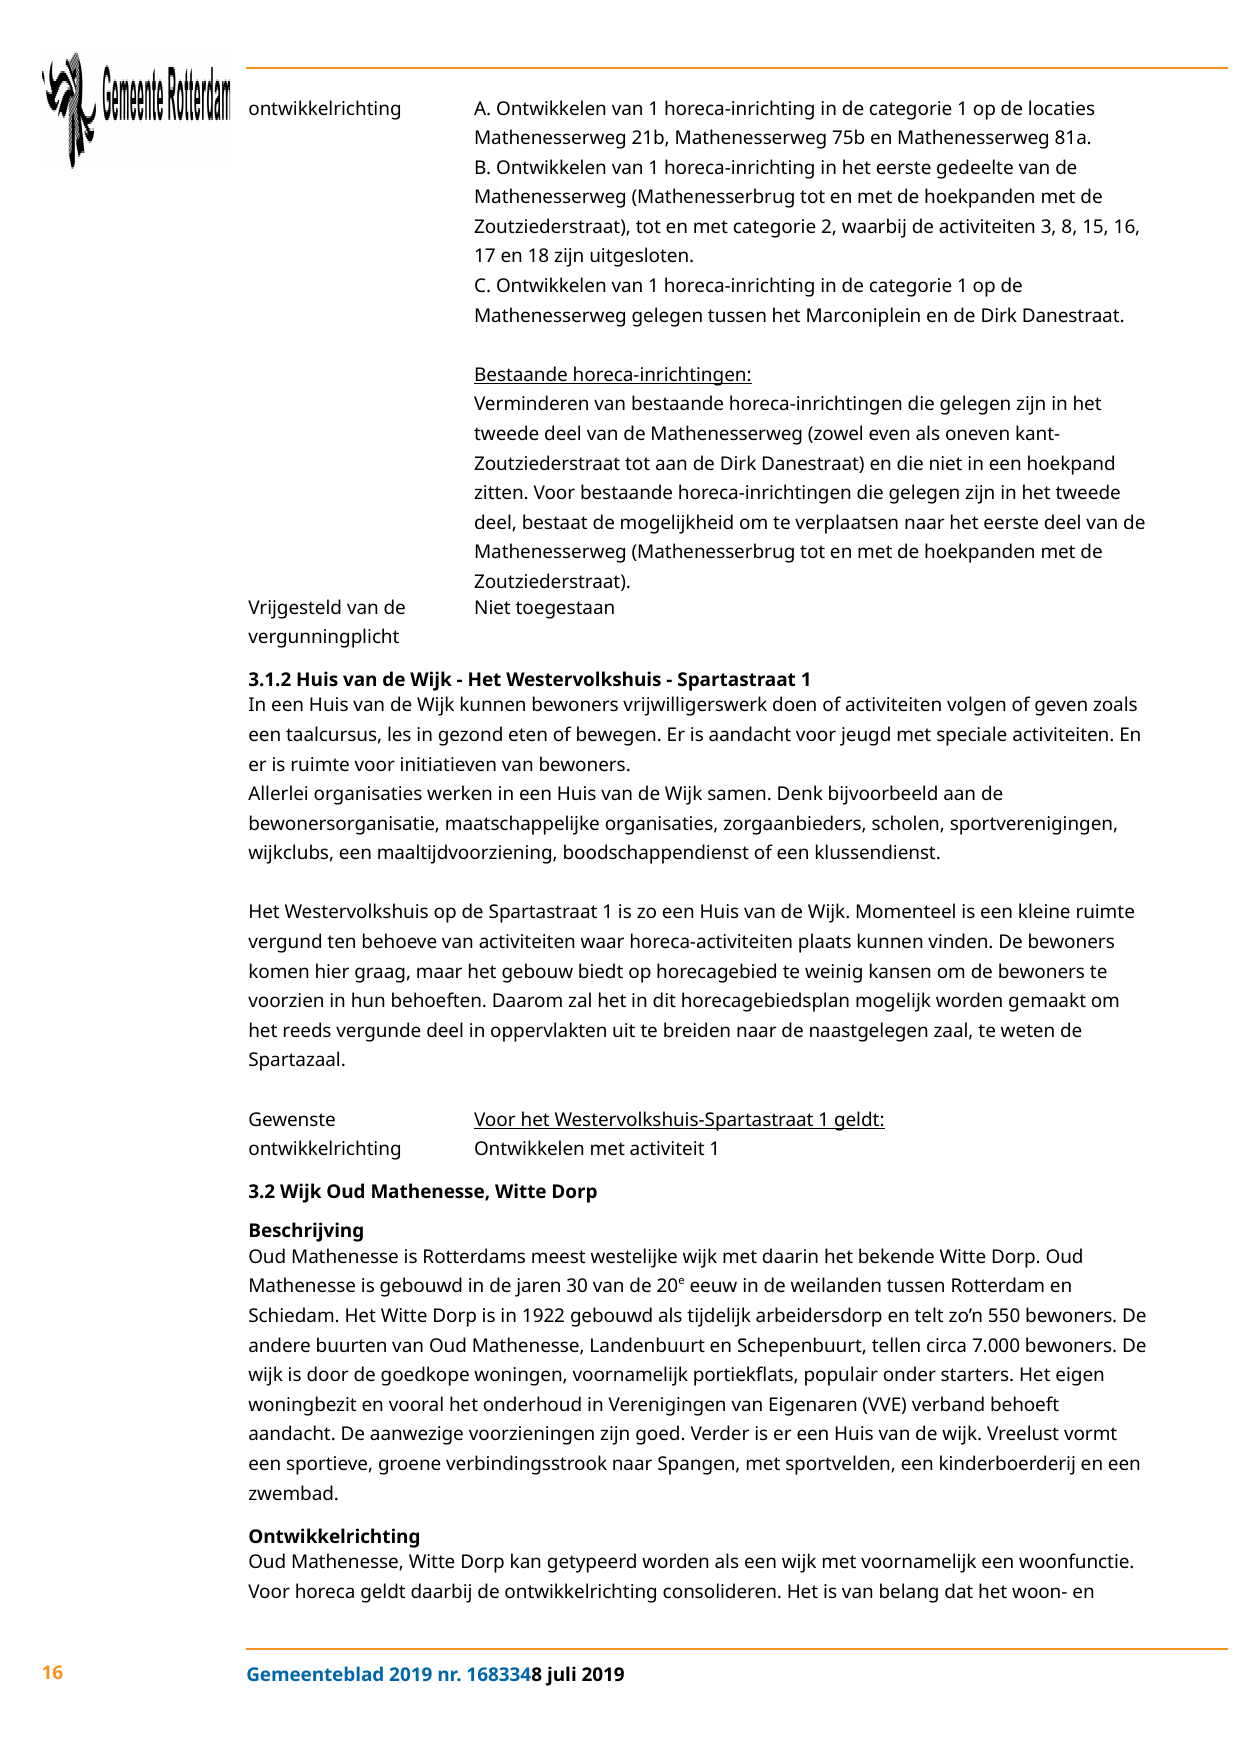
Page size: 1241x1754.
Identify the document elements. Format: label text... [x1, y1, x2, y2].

table_header Voor het Westervolkshuis-Spartastraat 1 geldt: Ontwikkelen met activiteit 1 [474, 1106, 1152, 1161]
text Beschrijving [248, 1217, 1152, 1243]
text Oud Mathenesse is Rotterdams meest westelijke wijk met daarin het bekende Witte Dorp. Oud Mathenesse is gebouwd in de jaren 30 van de 20e eeuw in de weilanden tussen Rotterdam en Schiedam. Het Witte Dorp is in 1922 gebouwd als tijdelijk arbeidersdorp en telt zo’n 550 bewoners. De andere buurten van Oud Mathenesse, Landenbuurt en Schepenbuurt, tellen circa 7.000 bewoners. De wijk is door de goedkope woningen, voornamelijk portiekflats, populair onder starters. Het eigen woningbezit en vooral het onderhoud in Verenigingen van Eigenaren (VVE) verband behoeft aandacht. De aanwezige voorzieningen zijn goed. Verder is er een Huis van de wijk. Vreelust vormt een sportieve, groene verbindingsstrook naar Spangen, met sportvelden, een kinderboerderij en een zwembad. [248, 1243, 1152, 1505]
text 3.1.2 Huis van de Wijk - Het Westervolkshuis - Spartastraat 1 [248, 666, 1152, 692]
text Oud Mathenesse, Witte Dorp kan getypeerd worden als een wijk met voornamelijk een woonfunctie. Voor horeca geldt daarbij de ontwikkelrichting consolideren. Het is van belang dat het woon- en [248, 1548, 1152, 1604]
text Allerlei organisaties werken in een Huis van de Wijk samen. Denk bijvoorbeeld aan de bewonersorganisatie, maatschappelijke organisaties, zorgaanbieders, scholen, sportverenigingen, wijkclubs, een maaltijdvoorziening, boodschappendienst of een klussendienst. [248, 780, 1152, 865]
text 3.2 Wijk Oud Mathenesse, Witte Dorp [248, 1178, 1152, 1204]
table_header Gewenste ontwikkelrichting [248, 1106, 474, 1161]
picture [41, 47, 231, 172]
text Het Westervolkshuis op de Spartastraat 1 is zo een Huis van de Wijk. Momenteel is een kleine ruimte vergund ten behoeve van activiteiten waar horeca-activiteiten plaats kunnen vinden. De bewoners komen hier graag, maar het gebouw biedt op horecagebied te weinig kansen om de bewoners te voorzien in hun behoeften. Daarom zal het in dit horecagebiedsplan mogelijk worden gemaakt om het reeds vergunde deel in oppervlakten uit te breiden naar de naastgelegen zaal, te weten de Spartazaal. [248, 899, 1152, 1072]
table_header ontwikkelrichting [248, 95, 474, 594]
text Ontwikkelrichting [248, 1523, 1152, 1548]
table_cell Vrijgesteld van de vergunningplicht [248, 594, 474, 649]
table_header A. Ontwikkelen van 1 horeca-inrichting in de categorie 1 op de locaties Mathenesserweg 21b, Mathenesserweg 75b en Mathenesserweg 81a. B. Ontwikkelen van 1 horeca-inrichting in het eerste gedeelte van de Mathenesserweg (Mathenesserbrug tot en met de hoekpanden met de Zoutziederstraat), tot en met categorie 2, waarbij de activiteiten 3, 8, 15, 16, 17 en 18 zijn uitgesloten. C. Ontwikkelen van 1 horeca-inrichting in de categorie 1 op de Mathenesserweg gelegen tussen het Marconiplein en de Dirk Danestraat. Bestaande horeca-inrichtingen: Verminderen van bestaande horeca-inrichtingen die gelegen zijn in het tweede deel van de Mathenesserweg (zowel even als oneven kant-Zoutziederstraat tot aan de Dirk Danestraat) en die niet in een hoekpand zitten. Voor bestaande horeca-inrichtingen die gelegen zijn in het tweede deel, bestaat de mogelijkheid om te verplaatsen naar het eerste deel van de Mathenesserweg (Mathenesserbrug tot en met de hoekpanden met de Zoutziederstraat). [474, 95, 1152, 594]
text In een Huis van de Wijk kunnen bewoners vrijwilligerswerk doen of activiteiten volgen of geven zoals een taalcursus, les in gezond eten of bewegen. Er is aandacht voor jeugd met speciale activiteiten. En er is ruimte voor initiatieven van bewoners. [248, 692, 1152, 777]
table_cell Niet toegestaan [474, 594, 1152, 649]
